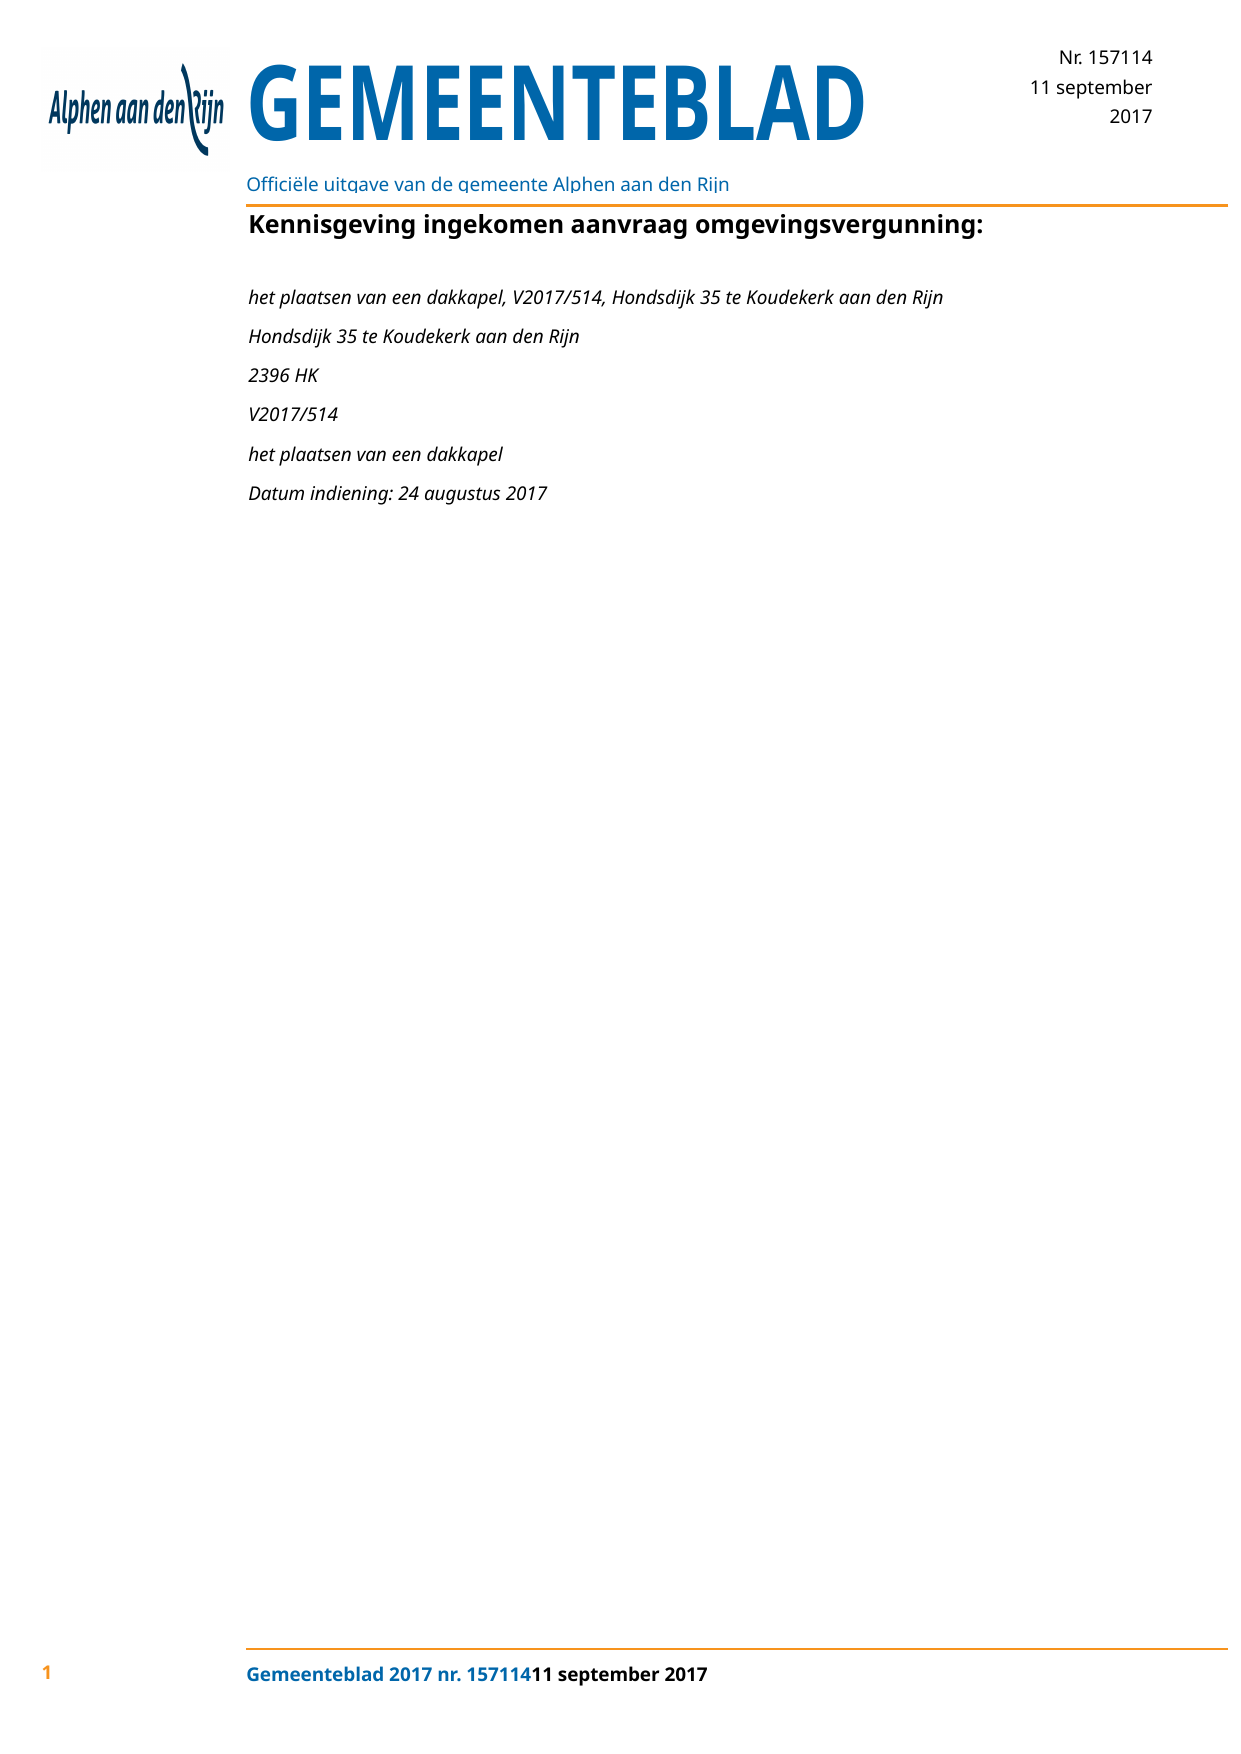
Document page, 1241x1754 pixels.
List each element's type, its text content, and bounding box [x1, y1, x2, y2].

picture [41, 47, 231, 172]
text het plaatsen van een dakkapel, V2017/514, Hondsdijk 35 te Koudekerk aan den Rijn [248, 284, 1152, 309]
text Hondsdijk 35 te Koudekerk aan den Rijn [248, 323, 1152, 349]
text V2017/514 [248, 402, 1152, 427]
text 2396 HK [248, 362, 1152, 388]
text het plaatsen van een dakkapel [248, 441, 1152, 467]
text Kennisgeving ingekomen aanvraag omgevingsvergunning: [248, 207, 1152, 241]
text Datum indiening: 24 augustus 2017 [248, 480, 1152, 506]
